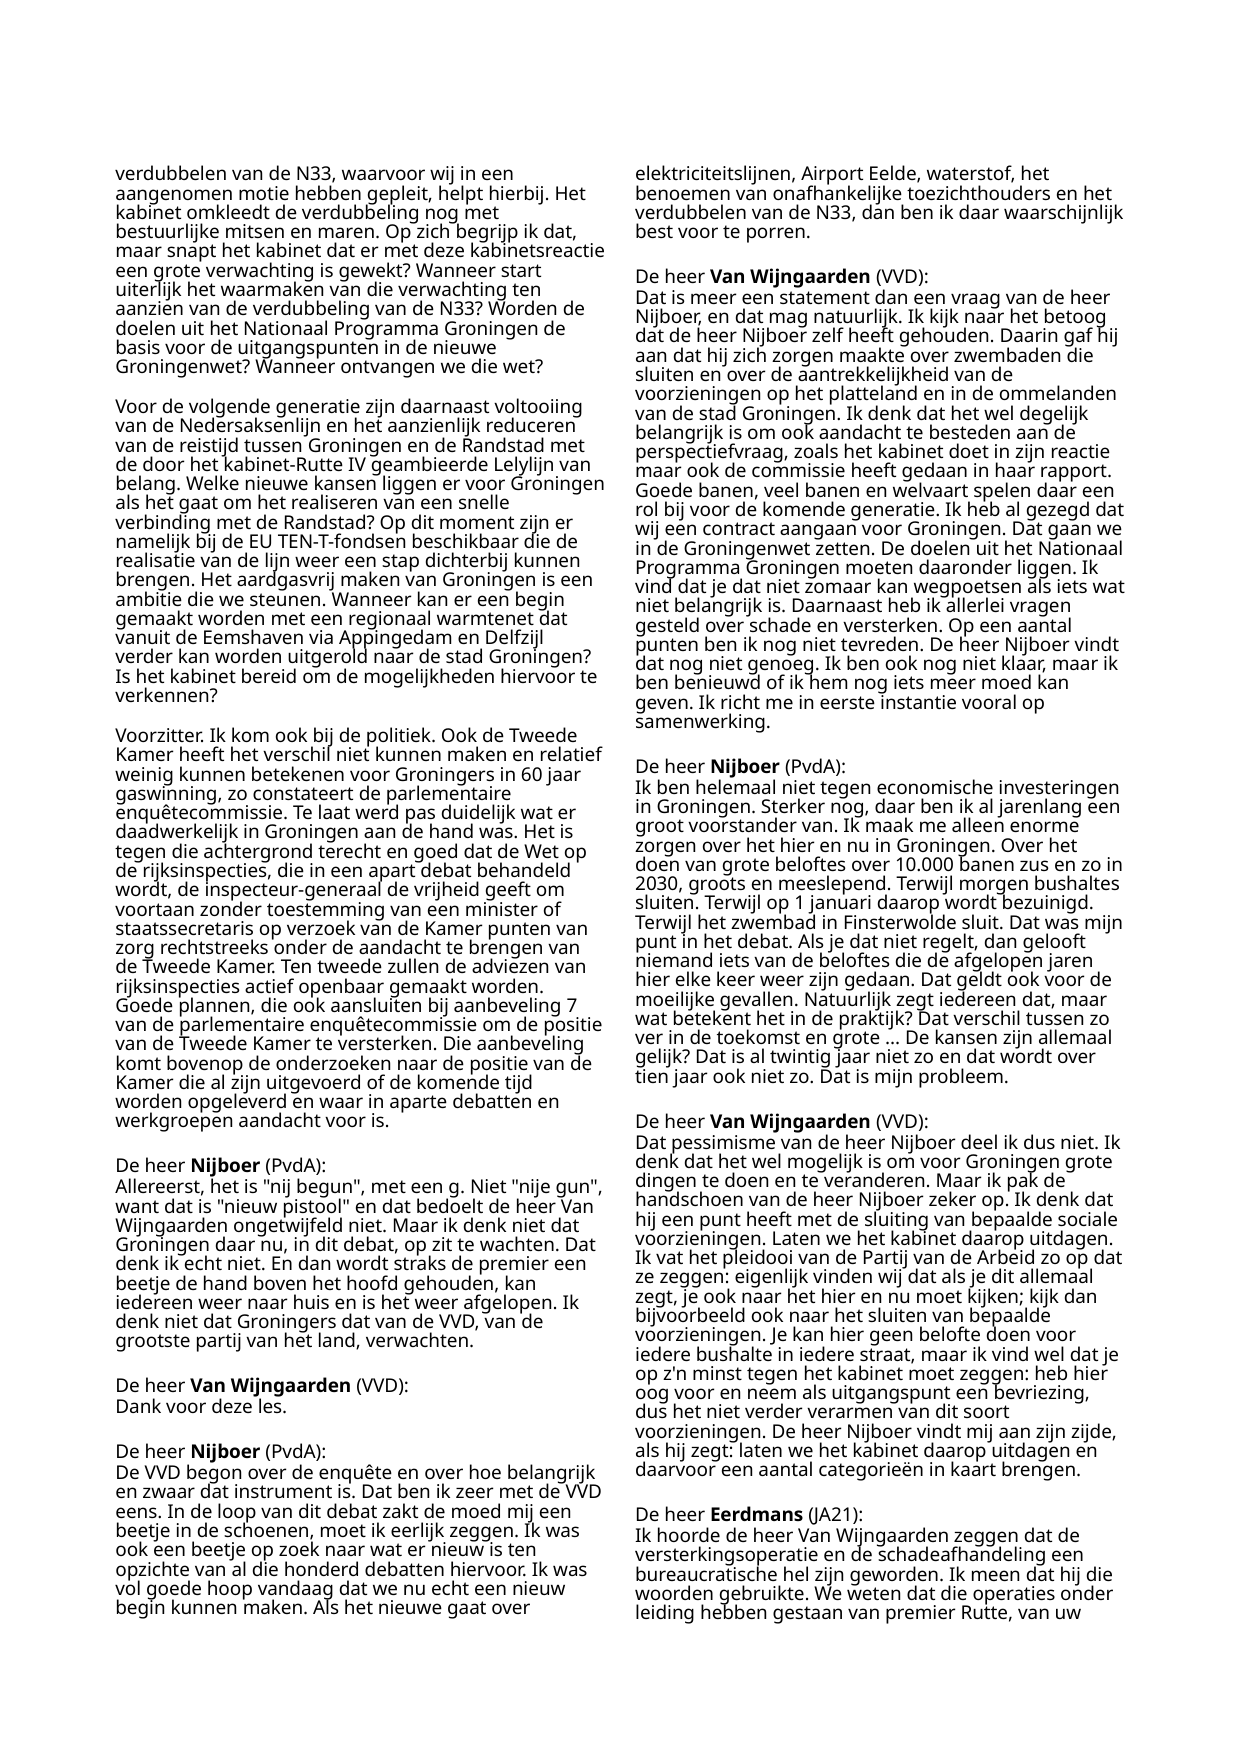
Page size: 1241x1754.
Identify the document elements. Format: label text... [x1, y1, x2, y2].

text De heer Van Wijngaarden (VVD): [115, 1373, 605, 1398]
text De heer Nijboer (PvdA): [635, 753, 1125, 779]
text Voorzitter. Ik kom ook bij de politiek. Ook de Tweede Kamer heeft het verschil niet kunnen maken en relatief weinig kunnen betekenen voor Groningers in 60 jaar gaswinning, zo constateert de parlementaire enquêtecommissie. Te laat werd pas duidelijk wat er daadwerkelijk in Groningen aan de hand was. Het is tegen die achtergrond terecht en goed dat de Wet op de rijksinspecties, die in een apart debat behandeld wordt, de inspecteur-generaal de vrijheid geeft om voortaan zonder toestemming van een minister of staatssecretaris op verzoek van de Kamer punten van zorg rechtstreeks onder de aandacht te brengen van de Tweede Kamer. Ten tweede zullen de adviezen van rijksinspecties actief openbaar gemaakt worden. Goede plannen, die ook aansluiten bij aanbeveling 7 van de parlementaire enquêtecommissie om de positie van de Tweede Kamer te versterken. Die aanbeveling komt bovenop de onderzoeken naar de positie van de Kamer die al zijn uitgevoerd of de komende tijd worden opgeleverd en waar in aparte debatten en werkgroepen aandacht voor is. [115, 727, 605, 1132]
text De heer Van Wijngaarden (VVD): [635, 263, 1125, 289]
text elektriciteitslijnen, Airport Eelde, waterstof, het benoemen van onafhankelijke toezichthouders en het verdubbelen van de N33, dan ben ik daar waarschijnlijk best voor te porren. [635, 165, 1125, 242]
text Ik ben helemaal niet tegen economische investeringen in Groningen. Sterker nog, daar ben ik al jarenlang een groot voorstander van. Ik maak me alleen enorme zorgen over het hier en nu in Groningen. Over het doen van grote beloftes over 10.000 banen zus en zo in 2030, groots en meeslepend. Terwijl morgen bushaltes sluiten. Terwijl op 1 januari daarop wordt bezuinigd. Terwijl het zwembad in Finsterwolde sluit. Dat was mijn punt in het debat. Als je dat niet regelt, dan gelooft niemand iets van de beloftes die de afgelopen jaren hier elke keer weer zijn gedaan. Dat geldt ook voor de moeilijke gevallen. Natuurlijk zegt iedereen dat, maar wat betekent het in de praktijk? Dat verschil tussen zo ver in de toekomst en grote ... De kansen zijn allemaal gelijk? Dat is al twintig jaar niet zo en dat wordt over tien jaar ook niet zo. Dat is mijn probleem. [635, 779, 1125, 1087]
text De heer Eerdmans (JA21): [635, 1501, 1125, 1527]
text Dat is meer een statement dan een vraag van de heer Nijboer, en dat mag natuurlijk. Ik kijk naar het betoog dat de heer Nijboer zelf heeft gehouden. Daarin gaf hij aan dat hij zich zorgen maakte over zwembaden die sluiten en over de aantrekkelijkheid van de voorzieningen op het platteland en in de ommelanden van de stad Groningen. Ik denk dat het wel degelijk belangrijk is om ook aandacht te besteden aan de perspectiefvraag, zoals het kabinet doet in zijn reactie maar ook de commissie heeft gedaan in haar rapport. Goede banen, veel banen en welvaart spelen daar een rol bij voor de komende generatie. Ik heb al gezegd dat wij een contract aangaan voor Groningen. Dat gaan we in de Groningenwet zetten. De doelen uit het Nationaal Programma Groningen moeten daaronder liggen. Ik vind dat je dat niet zomaar kan wegpoetsen als iets wat niet belangrijk is. Daarnaast heb ik allerlei vragen gesteld over schade en versterken. Op een aantal punten ben ik nog niet tevreden. De heer Nijboer vindt dat nog niet genoeg. Ik ben ook nog niet klaar, maar ik ben benieuwd of ik hem nog iets meer moed kan geven. Ik richt me in eerste instantie vooral op samenwerking. [635, 289, 1125, 732]
text De VVD begon over de enquête en over hoe belangrijk en zwaar dat instrument is. Dat ben ik zeer met de VVD eens. In de loop van dit debat zakt de moed mij een beetje in de schoenen, moet ik eerlijk zeggen. Ik was ook een beetje op zoek naar wat er nieuw is ten opzichte van al die honderd debatten hiervoor. Ik was vol goede hoop vandaag dat we nu echt een nieuw begin kunnen maken. Als het nieuwe gaat over [115, 1464, 605, 1618]
text Ik hoorde de heer Van Wijngaarden zeggen dat de versterkingsoperatie en de schadeafhandeling een bureaucratische hel zijn geworden. Ik meen dat hij die woorden gebruikte. We weten dat die operaties onder leiding hebben gestaan van premier Rutte, van uw [635, 1527, 1125, 1623]
text Dank voor deze les. [115, 1398, 605, 1418]
text De heer Van Wijngaarden (VVD): [635, 1108, 1125, 1134]
text Allereerst, het is "nij begun", met een g. Niet "nije gun", want dat is "nieuw pistool" en dat bedoelt de heer Van Wijngaarden ongetwijfeld niet. Maar ik denk niet dat Groningen daar nu, in dit debat, op zit te wachten. Dat denk ik echt niet. En dan wordt straks de premier een beetje de hand boven het hoofd gehouden, kan iedereen weer naar huis en is het weer afgelopen. Ik denk niet dat Groningers dat van de VVD, van de grootste partij van het land, verwachten. [115, 1178, 605, 1352]
text De heer Nijboer (PvdA): [115, 1438, 605, 1464]
text Voor de volgende generatie zijn daarnaast voltooiing van de Nedersaksenlijn en het aanzienlijk reduceren van de reistijd tussen Groningen en de Randstad met de door het kabinet-Rutte IV geambieerde Lelylijn van belang. Welke nieuwe kansen liggen er voor Groningen als het gaat om het realiseren van een snelle verbinding met de Randstad? Op dit moment zijn er namelijk bij de EU TEN-T-fondsen beschikbaar die de realisatie van de lijn weer een stap dichterbij kunnen brengen. Het aardgasvrij maken van Groningen is een ambitie die we steunen. Wanneer kan er een begin gemaakt worden met een regionaal warmtenet dat vanuit de Eemshaven via Appingedam en Delfzijl verder kan worden uitgerold naar de stad Groningen? Is het kabinet bereid om de mogelijkheden hiervoor te verkennen? [115, 398, 605, 706]
text De heer Nijboer (PvdA): [115, 1153, 605, 1178]
text Dat pessimisme van de heer Nijboer deel ik dus niet. Ik denk dat het wel mogelijk is om voor Groningen grote dingen te doen en te veranderen. Maar ik pak de handschoen van de heer Nijboer zeker op. Ik denk dat hij een punt heeft met de sluiting van bepaalde sociale voorzieningen. Laten we het kabinet daarop uitdagen. Ik vat het pleidooi van de Partij van de Arbeid zo op dat ze zeggen: eigenlijk vinden wij dat als je dit allemaal zegt, je ook naar het hier en nu moet kijken; kijk dan bijvoorbeeld ook naar het sluiten van bepaalde voorzieningen. Je kan hier geen belofte doen voor iedere bushalte in iedere straat, maar ik vind wel dat je op z'n minst tegen het kabinet moet zeggen: heb hier oog voor en neem als uitgangspunt een bevriezing, dus het niet verder verarmen van dit soort voorzieningen. De heer Nijboer vindt mij aan zijn zijde, als hij zegt: laten we het kabinet daarop uitdagen en daarvoor een aantal categorieën in kaart brengen. [635, 1134, 1125, 1481]
text verdubbelen van de N33, waarvoor wij in een aangenomen motie hebben gepleit, helpt hierbij. Het kabinet omkleedt de verdubbeling nog met bestuurlijke mitsen en maren. Op zich begrijp ik dat, maar snapt het kabinet dat er met deze kabinetsreactie een grote verwachting is gewekt? Wanneer start uiterlijk het waarmaken van die verwachting ten aanzien van de verdubbeling van de N33? Worden de doelen uit het Nationaal Programma Groningen de basis voor de uitgangspunten in de nieuwe Groningenwet? Wanneer ontvangen we die wet? [115, 165, 605, 377]
